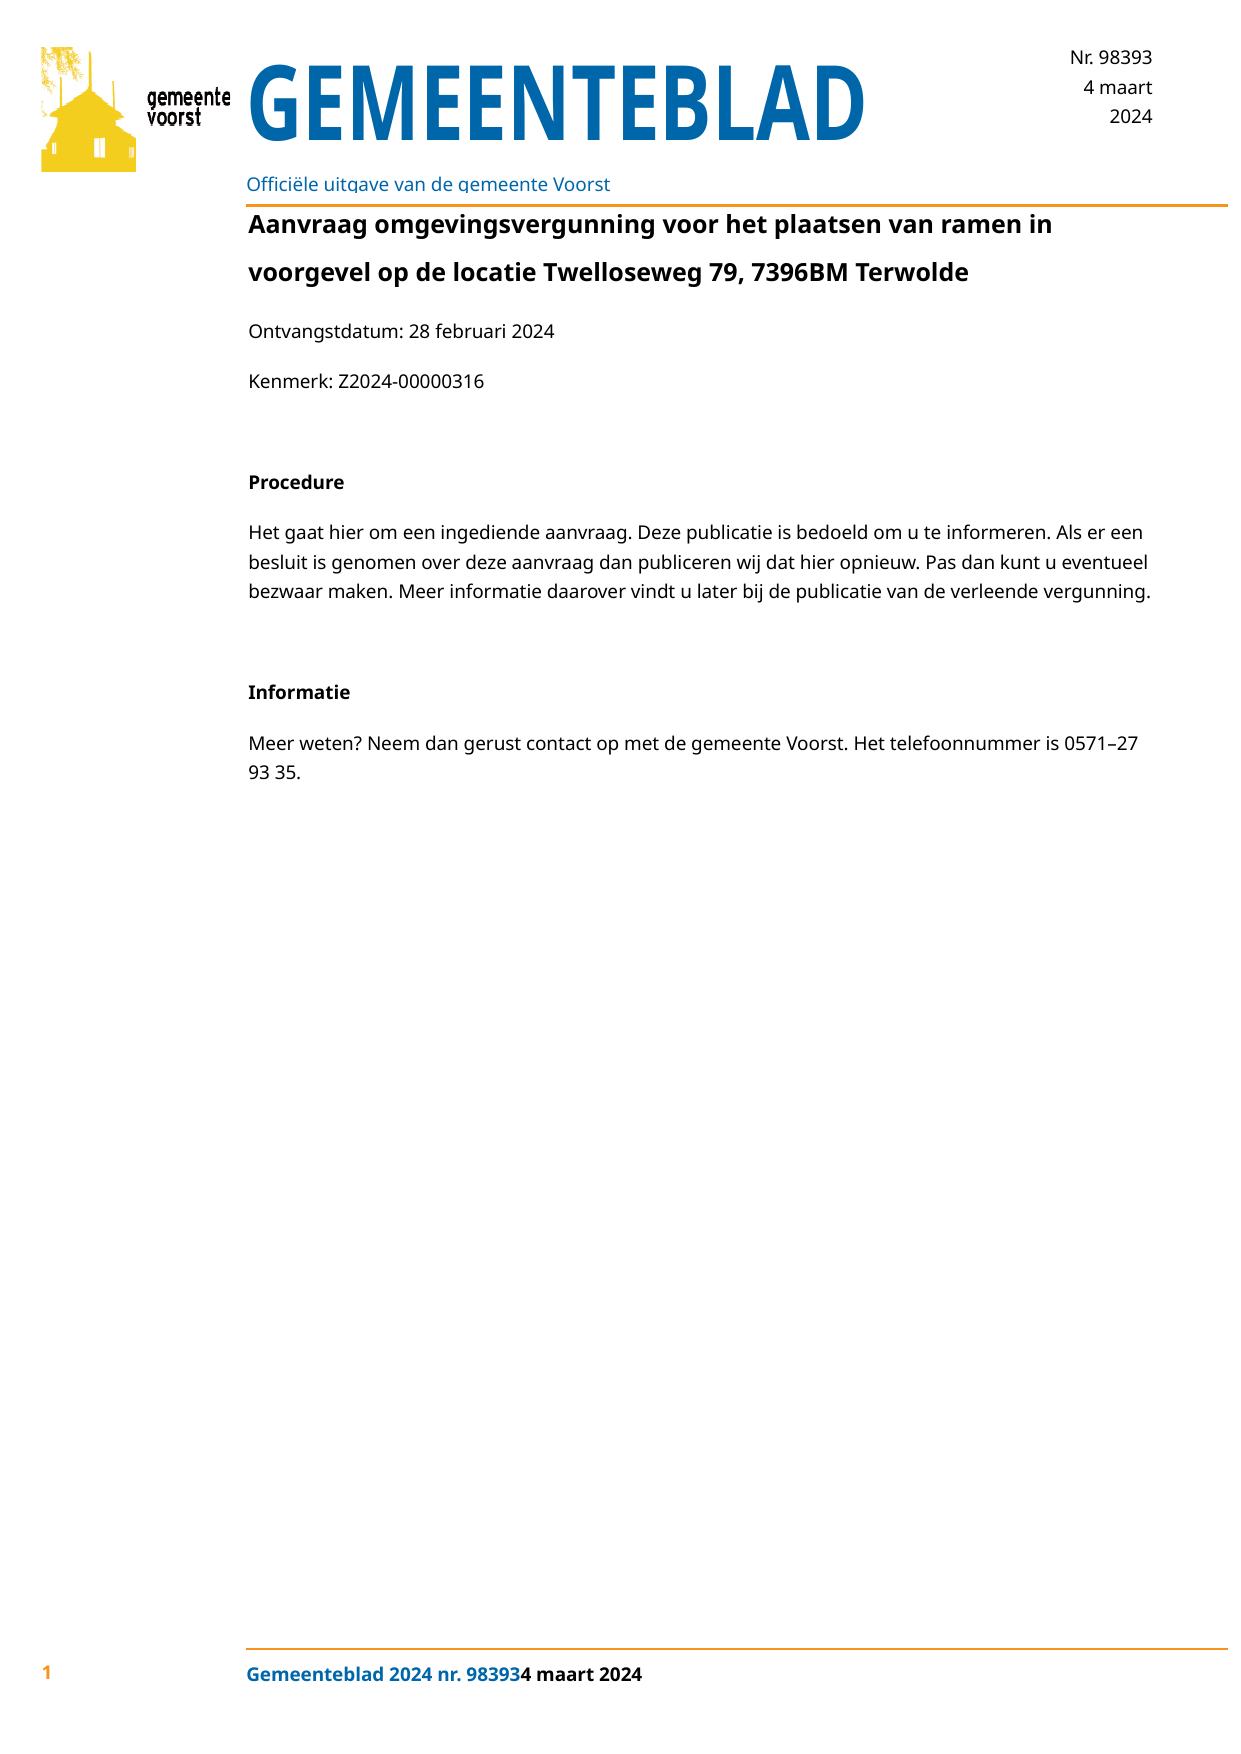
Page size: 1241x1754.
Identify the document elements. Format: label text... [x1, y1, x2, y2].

text Aanvraag omgevingsvergunning voor het plaatsen van ramen in voorgevel op de locatie Twelloseweg 79, 7396BM Terwolde [248, 207, 1152, 288]
text Meer weten? Neem dan gerust contact op met de gemeente Voorst. Het telefoonnummer is 0571–27 93 35. [248, 730, 1152, 785]
text Procedure [248, 469, 1152, 495]
picture [41, 47, 231, 172]
text Ontvangstdatum: 28 februari 2024 [248, 318, 1152, 344]
text Informatie [248, 679, 1152, 705]
text Het gaat hier om een ingediende aanvraag. Deze publicatie is bedoeld om u te informeren. Als er een besluit is genomen over deze aanvraag dan publiceren wij dat hier opnieuw. Pas dan kunt u eventueel bezwaar maken. Meer informatie daarover vindt u later bij de publicatie van de verleende vergunning. [248, 519, 1152, 604]
text Kenmerk: Z2024-00000316 [248, 368, 1152, 394]
